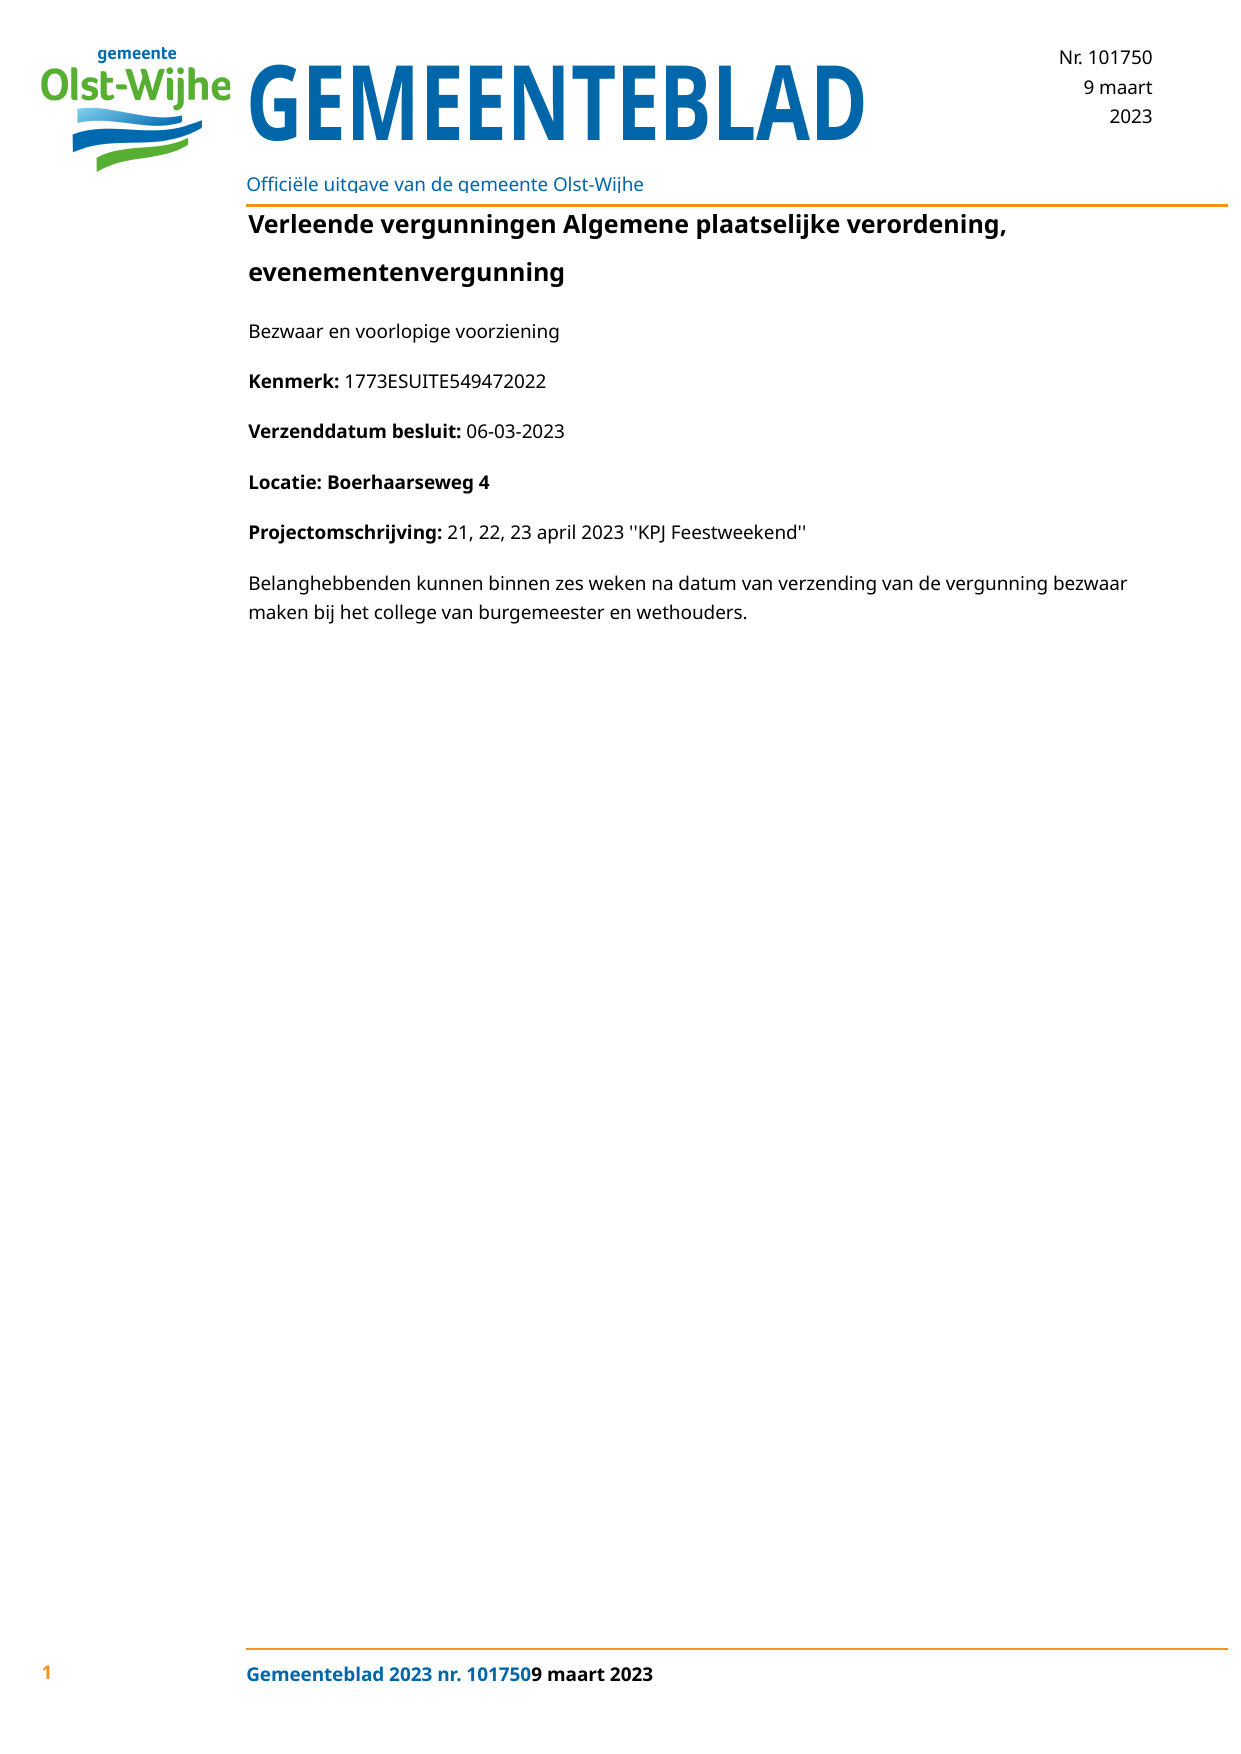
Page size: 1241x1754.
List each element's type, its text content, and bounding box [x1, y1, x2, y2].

text Projectomschrijving: 21, 22, 23 april 2023 ''KPJ Feestweekend'' [248, 519, 1152, 545]
text Locatie: Boerhaarseweg 4 [248, 469, 1152, 495]
text Verleende vergunningen Algemene plaatselijke verordening, evenementenvergunning [248, 207, 1152, 288]
text Belanghebbenden kunnen binnen zes weken na datum van verzending van de vergunning bezwaar maken bij het college van burgemeester en wethouders. [248, 570, 1152, 625]
text Verzenddatum besluit: 06-03-2023 [248, 419, 1152, 444]
text Bezwaar en voorlopige voorziening [248, 318, 1152, 344]
picture [41, 47, 231, 172]
text Kenmerk: 1773ESUITE549472022 [248, 368, 1152, 394]
